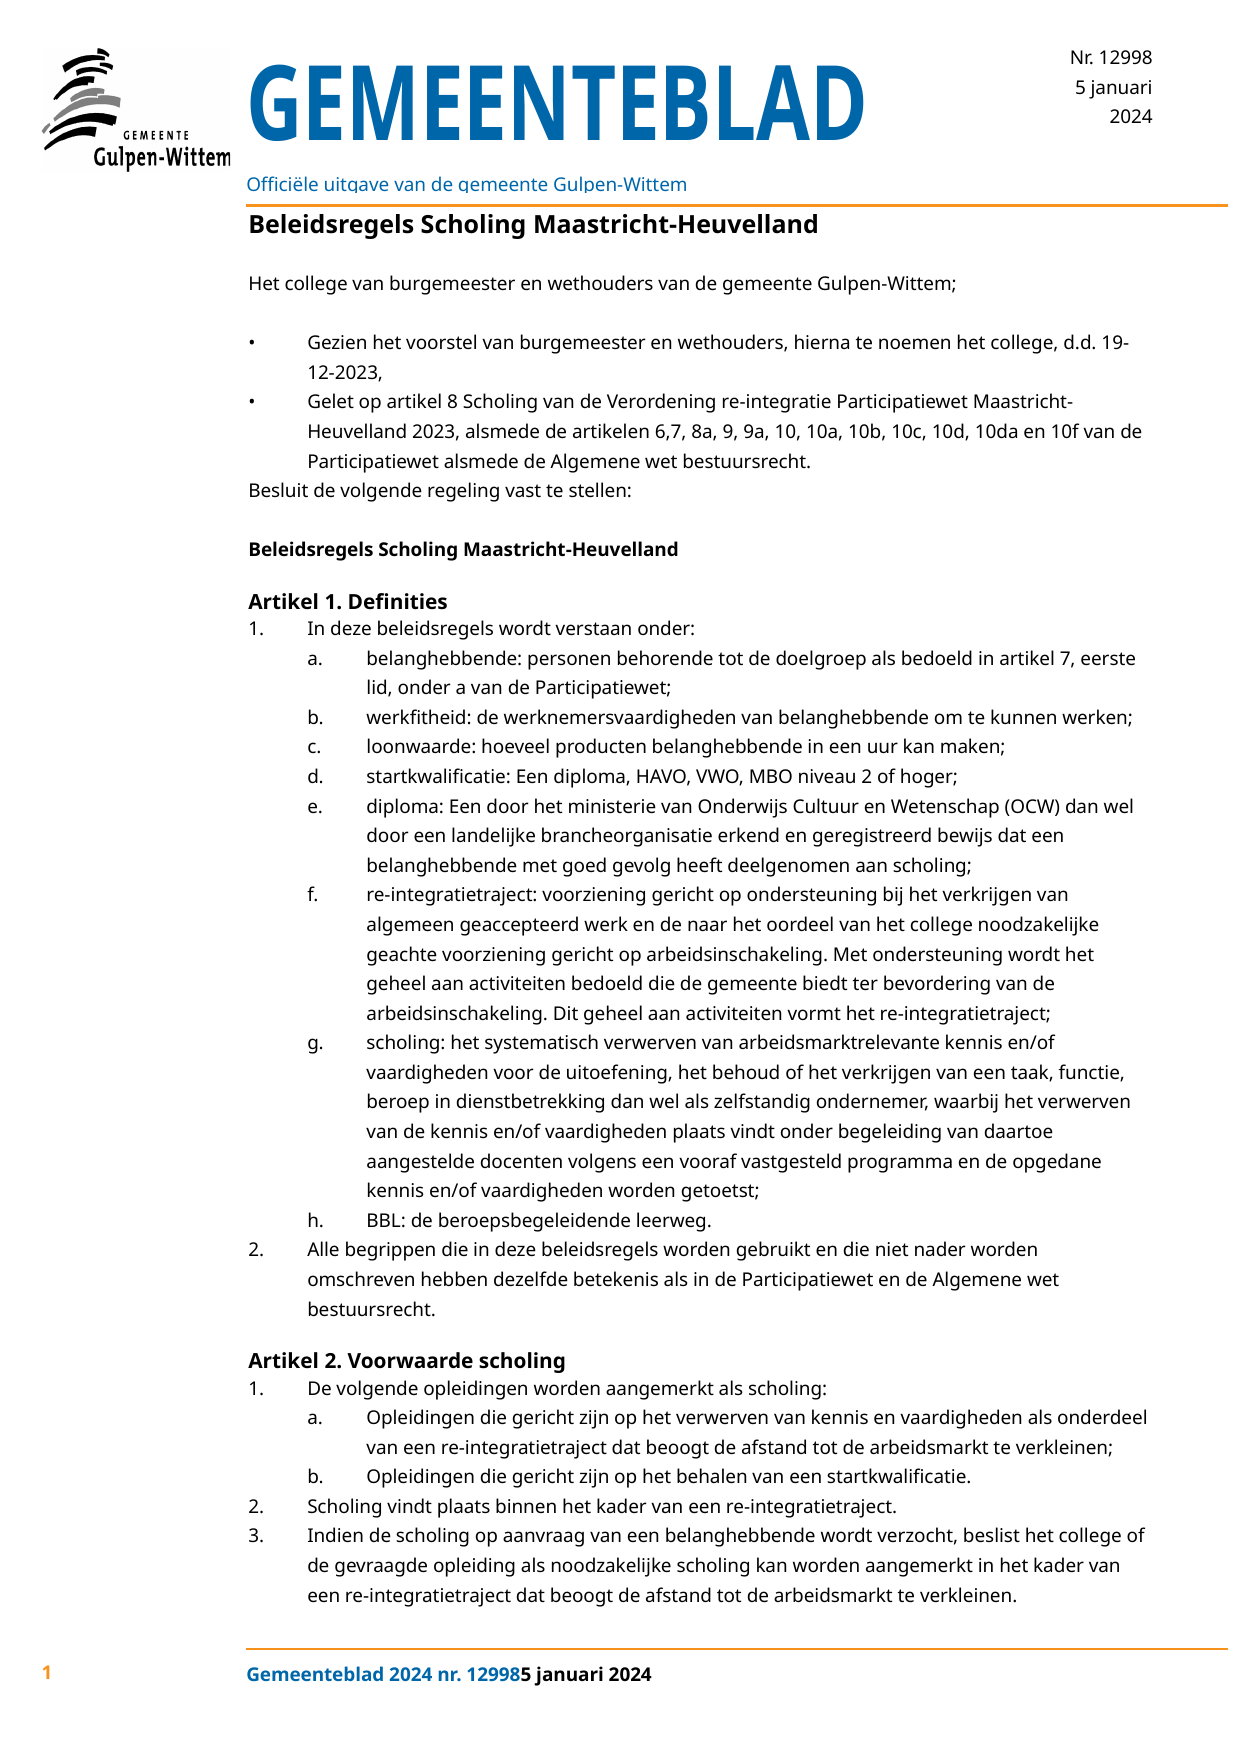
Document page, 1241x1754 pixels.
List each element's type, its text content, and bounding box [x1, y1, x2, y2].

text Het college van burgemeester en wethouders van de gemeente Gulpen-Wittem; [248, 270, 1152, 296]
text Besluit de volgende regeling vast te stellen: [248, 477, 1152, 503]
list diploma: Een door het ministerie van Onderwijs Cultuur en Wetenschap (OCW) dan wel door een landelijke brancheorganisatie erkend en geregistreerd bewijs dat een belanghebbende met goed gevolg heeft deelgenomen aan scholing; [307, 793, 1152, 878]
list BBL: de beroepsbegeleidende leerweg. [307, 1207, 1152, 1233]
list scholing: het systematisch verwerven van arbeidsmarktrelevante kennis en/of vaardigheden voor de uitoefening, het behoud of het verkrijgen van een taak, functie, beroep in dienstbetrekking dan wel als zelfstandig ondernemer, waarbij het verwerven van de kennis en/of vaardigheden plaats vindt onder begeleiding van daartoe aangestelde docenten volgens een vooraf vastgesteld programma en de opgedane kennis en/of vaardigheden worden getoetst; [307, 1029, 1152, 1203]
picture [41, 47, 231, 172]
list Alle begrippen die in deze beleidsregels worden gebruikt en die niet nader worden omschreven hebben dezelfde betekenis als in de Participatiewet en de Algemene wet bestuursrecht. [248, 1237, 1152, 1322]
list Gelet op artikel 8 Scholing van de Verordening re-integratie Participatiewet Maastricht-Heuvelland 2023, alsmede de artikelen 6,7, 8a, 9, 9a, 10, 10a, 10b, 10c, 10d, 10da en 10f van de Participatiewet alsmede de Algemene wet bestuursrecht. [248, 389, 1152, 473]
list Opleidingen die gericht zijn op het verwerven van kennis en vaardigheden als onderdeel van een re-integratietraject dat beoogt de afstand tot de arbeidsmarkt te verkleinen; [307, 1404, 1152, 1459]
list Opleidingen die gericht zijn op het behalen van een startkwalificatie. [307, 1463, 1152, 1489]
list Scholing vindt plaats binnen het kader van een re-integratietraject. [248, 1493, 1152, 1519]
list Indien de scholing op aanvraag van een belanghebbende wordt verzocht, beslist het college of de gevraagde opleiding als noodzakelijke scholing kan worden aangemerkt in het kader van een re-integratietraject dat beoogt de afstand tot de arbeidsmarkt te verkleinen. [248, 1523, 1152, 1607]
list re-integratietraject: voorziening gericht op ondersteuning bij het verkrijgen van algemeen geaccepteerd werk en de naar het oordeel van het college noodzakelijke geachte voorziening gericht op arbeidsinschakeling. Met ondersteuning wordt het geheel aan activiteiten bedoeld die de gemeente biedt ter bevordering van de arbeidsinschakeling. Dit geheel aan activiteiten vormt het re-integratietraject; [307, 882, 1152, 1026]
text Artikel 2. Voorwaarde scholing [248, 1346, 1152, 1375]
list loonwaarde: hoeveel producten belanghebbende in een uur kan maken; [307, 734, 1152, 759]
text Beleidsregels Scholing Maastricht-Heuvelland [248, 207, 1152, 241]
text Artikel 1. Definities [248, 587, 1152, 615]
list werkfitheid: de werknemersvaardigheden van belanghebbende om te kunnen werken; [307, 704, 1152, 730]
list In deze beleidsregels wordt verstaan onder: [248, 615, 1152, 641]
text Beleidsregels Scholing Maastricht-Heuvelland [248, 537, 1152, 562]
list De volgende opleidingen worden aangemerkt als scholing: [248, 1375, 1152, 1400]
list startkwalificatie: Een diploma, HAVO, VWO, MBO niveau 2 of hoger; [307, 763, 1152, 789]
list belanghebbende: personen behorende tot de doelgroep als bedoeld in artikel 7, eerste lid, onder a van de Participatiewet; [307, 645, 1152, 700]
list Gezien het voorstel van burgemeester en wethouders, hierna te noemen het college, d.d. 19-12-2023, [248, 329, 1152, 385]
